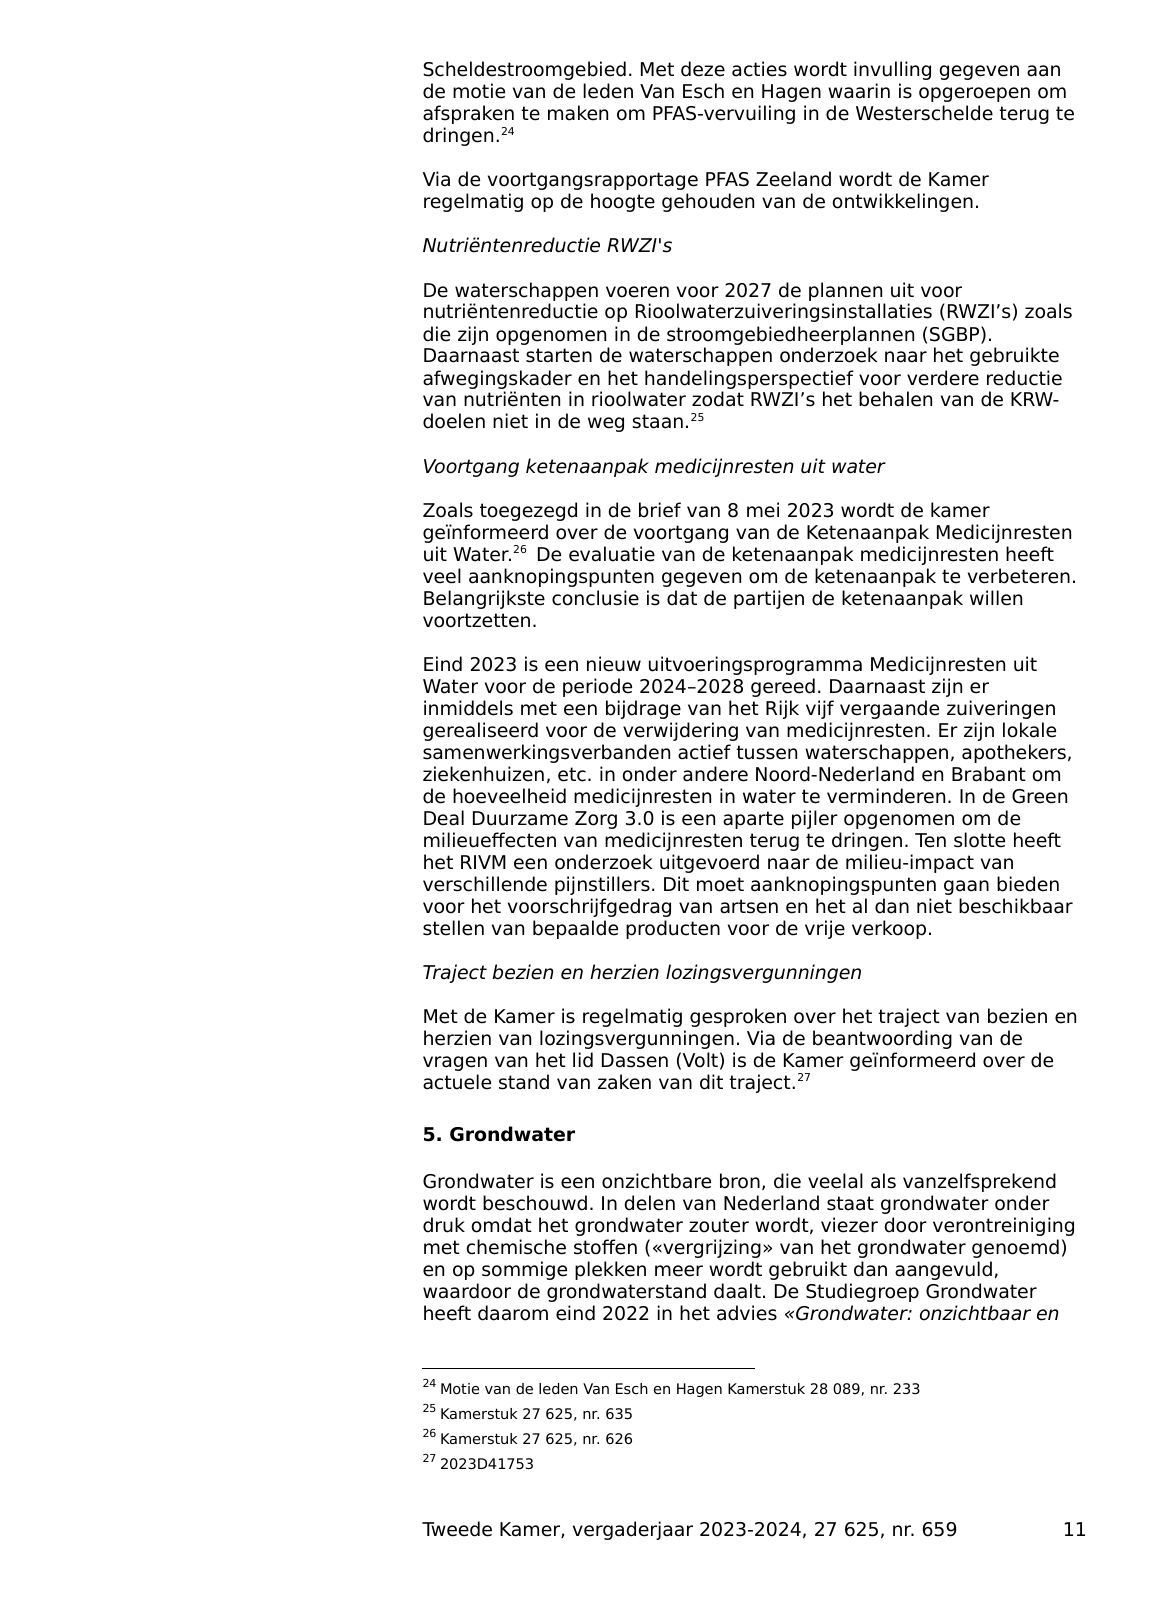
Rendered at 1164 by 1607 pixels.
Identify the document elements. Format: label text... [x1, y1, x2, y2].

text Scheldestroomgebied. Met deze acties wordt invulling gegeven aan de motie van de leden Van Esch en Hagen waarin is opgeroepen om afspraken te maken om PFAS-vervuiling in de Westerschelde terug te dringen. [422, 59, 1087, 147]
subtitle 5. Grondwater [422, 1124, 1087, 1146]
text Via de voortgangsrapportage PFAS Zeeland wordt de Kamer regelmatig op de hoogte gehouden van de ontwikkelingen. [422, 169, 1087, 213]
text Eind 2023 is een nieuw uitvoeringsprogramma Medicijnresten uit Water voor de periode 2024–2028 gereed. Daarnaast zijn er inmiddels met een bijdrage van het Rijk vijf vergaande zuiveringen gerealiseerd voor de verwijdering van medicijnresten. Er zijn lokale samenwerkingsverbanden actief tussen waterschappen, apothekers, ziekenhuizen, etc. in onder andere Noord-Nederland en Brabant om de hoeveelheid medicijnresten in water te verminderen. In de Green Deal Duurzame Zorg 3.0 is een aparte pijler opgenomen om de milieueffecten van medicijnresten terug te dringen. Ten slotte heeft het RIVM een onderzoek uitgevoerd naar de milieu-impact van verschillende pijnstillers. Dit moet aanknopingspunten gaan bieden voor het voorschrijfgedrag van artsen en het al dan niet beschikbaar stellen van bepaalde producten voor de vrije verkoop. [422, 654, 1087, 939]
subtitle Traject bezien en herzien lozingsvergunningen [422, 962, 1087, 984]
subtitle Voortgang ketenaanpak medicijnresten uit water [422, 456, 1087, 477]
text Zoals toegezegd in de brief van 8 mei 2023 wordt de kamer geïnformeerd over de voortgang van de Ketenaanpak Medicijnresten uit Water. De evaluatie van de ketenaanpak medicijnresten heeft veel aanknopingspunten gegeven om de ketenaanpak te verbeteren. Belangrijkste conclusie is dat de partijen de ketenaanpak willen voortzetten. [422, 500, 1087, 632]
text Motie van de leden Van Esch en Hagen Kamerstuk 28 089, nr. 233 [422, 1377, 1087, 1399]
text 2023D41753 [422, 1452, 1087, 1474]
text Kamerstuk 27 625, nr. 626 [422, 1427, 1087, 1449]
text De waterschappen voeren voor 2027 de plannen uit voor nutriëntenreductie op Rioolwaterzuiveringsinstallaties (RWZI’s) zoals die zijn opgenomen in de stroomgebiedheerplannen (SGBP). Daarnaast starten de waterschappen onderzoek naar het gebruikte afwegingskader en het handelingsperspectief voor verdere reductie van nutriënten in rioolwater zodat RWZI’s het behalen van de KRW-doelen niet in de weg staan. [422, 279, 1087, 433]
subtitle Nutriëntenreductie RWZI's [422, 235, 1087, 257]
text Met de Kamer is regelmatig gesproken over het traject van bezien en herzien van lozingsvergunningen. Via de beantwoording van de vragen van het lid Dassen (Volt) is de Kamer geïnformeerd over de actuele stand van zaken van dit traject. [422, 1006, 1087, 1094]
text Kamerstuk 27 625, nr. 635 [422, 1402, 1087, 1424]
text Grondwater is een onzichtbare bron, die veelal als vanzelfsprekend wordt beschouwd. In delen van Nederland staat grondwater onder druk omdat het grondwater zouter wordt, viezer door verontreiniging met chemische stoffen («vergrijzing» van het grondwater genoemd) en op sommige plekken meer wordt gebruikt dan aangevuld, waardoor de grondwaterstand daalt. De Studiegroep Grondwater heeft daarom eind 2022 in het advies «Grondwater: onzichtbaar en [422, 1171, 1087, 1324]
